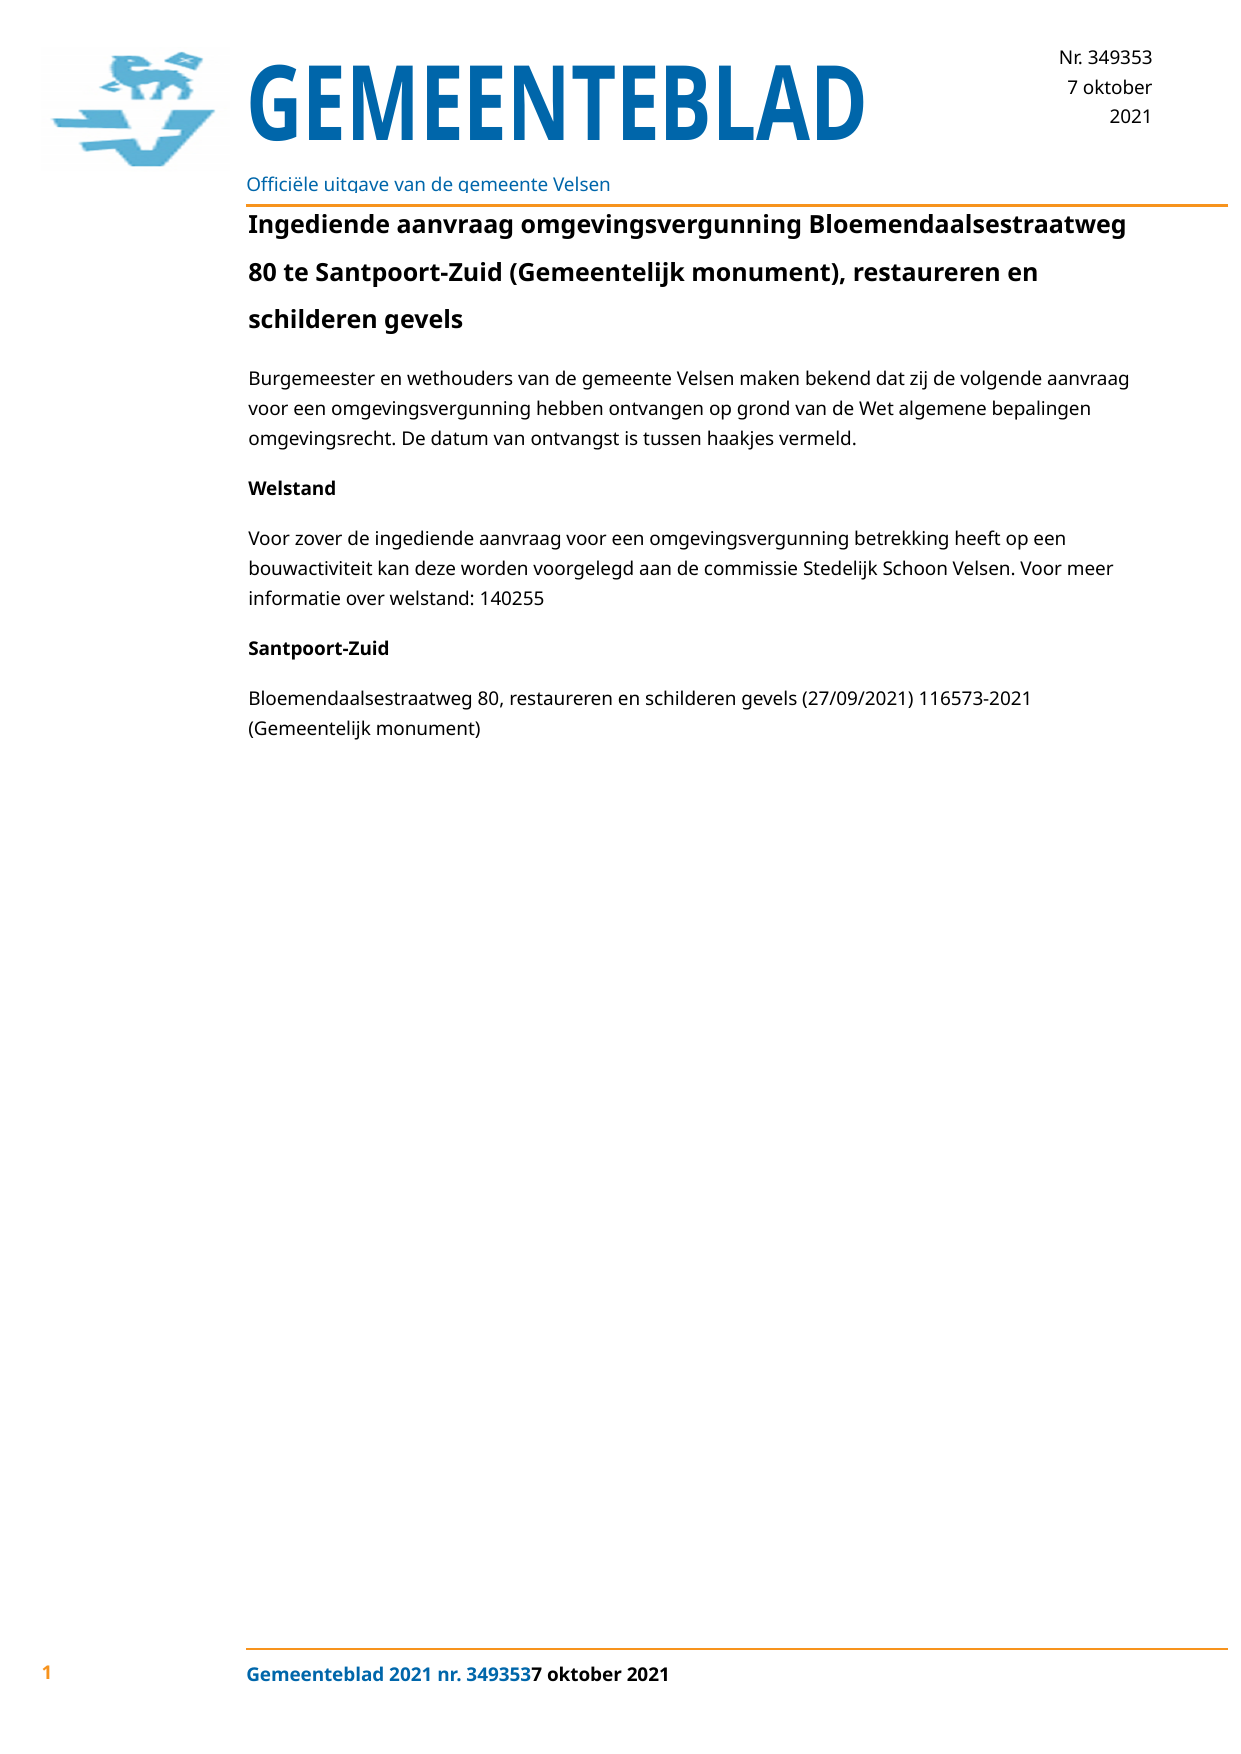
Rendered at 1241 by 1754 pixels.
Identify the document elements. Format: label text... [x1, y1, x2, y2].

text Voor zover de ingediende aanvraag voor een omgevingsvergunning betrekking heeft op een bouwactiviteit kan deze worden voorgelegd aan de commissie Stedelijk Schoon Velsen. Voor meer informatie over welstand: 140255 [248, 526, 1152, 610]
text Welstand [248, 475, 1152, 501]
picture [41, 47, 231, 172]
text Ingediende aanvraag omgevingsvergunning Bloemendaalsestraatweg 80 te Santpoort-Zuid (Gemeentelijk monument), restaureren en schilderen gevels [248, 207, 1152, 336]
text Santpoort-Zuid [248, 635, 1152, 661]
text Burgemeester en wethouders van de gemeente Velsen maken bekend dat zij de volgende aanvraag voor een omgevingsvergunning hebben ontvangen op grond van de Wet algemene bepalingen omgevingsrecht. De datum van ontvangst is tussen haakjes vermeld. [248, 366, 1152, 450]
text Bloemendaalsestraatweg 80, restaureren en schilderen gevels (27/09/2021) 116573-2021 (Gemeentelijk monument) [248, 686, 1152, 741]
